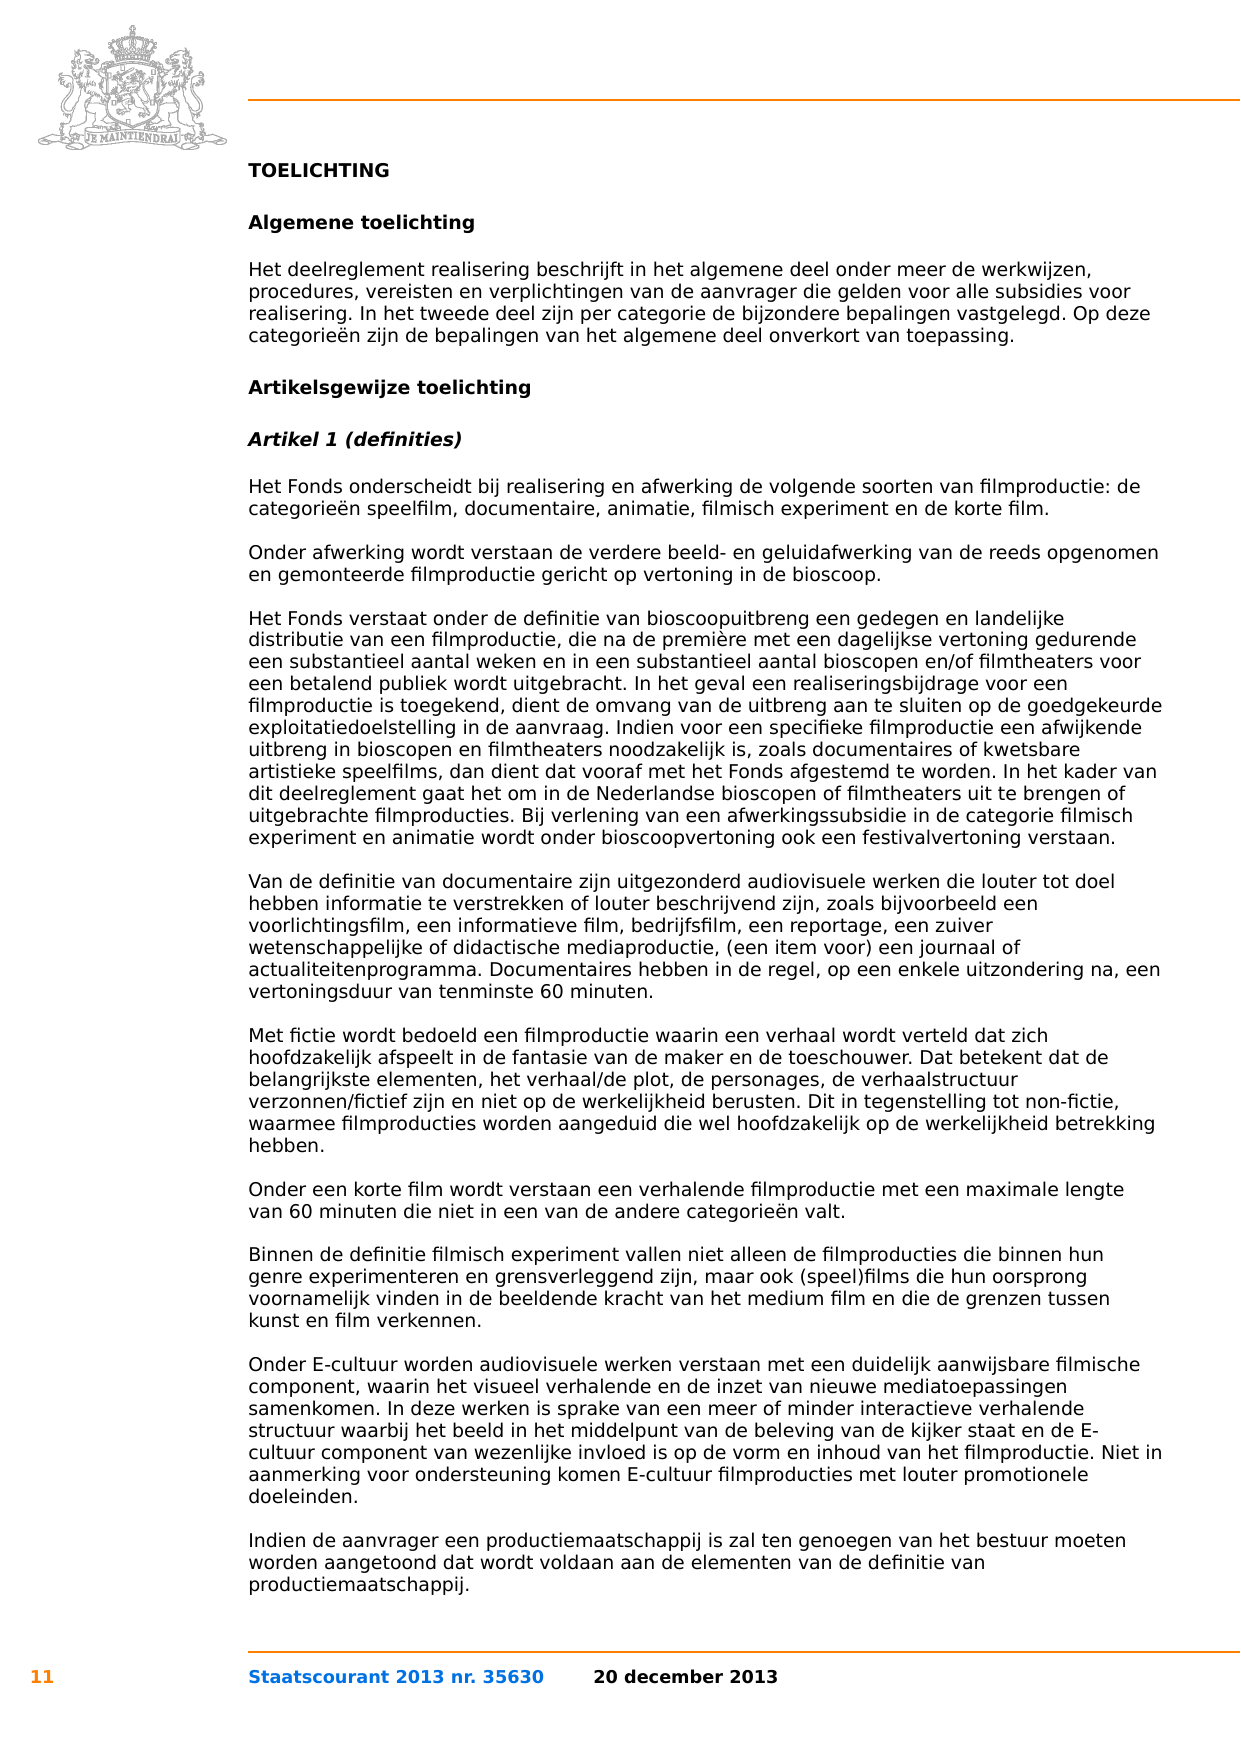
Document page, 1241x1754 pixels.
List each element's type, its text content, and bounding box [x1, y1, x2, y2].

text Van de definitie van documentaire zijn uitgezonderd audiovisuele werken die louter tot doel hebben informatie te verstrekken of louter beschrijvend zijn, zoals bijvoorbeeld een voorlichtingsfilm, een informatieve film, bedrijfsfilm, een reportage, een zuiver wetenschappelijke of didactische mediaproductie, (een item voor) een journaal of actualiteitenprogramma. Documentaires hebben in de regel, op een enkele uitzondering na, een vertoningsduur van tenminste 60 minuten. [248, 871, 1163, 1003]
subtitle Artikelsgewijze toelichting [248, 377, 1163, 399]
text Binnen de definitie filmisch experiment vallen niet alleen de filmproducties die binnen hun genre experimenteren en grensverleggend zijn, maar ook (speel)films die hun oorsprong voornamelijk vinden in de beeldende kracht van het medium film en die de grenzen tussen kunst en film verkennen. [248, 1244, 1163, 1332]
text Onder E-cultuur worden audiovisuele werken verstaan met een duidelijk aanwijsbare filmische component, waarin het visueel verhalende en de inzet van nieuwe mediatoepassingen samenkomen. In deze werken is sprake van een meer of minder interactieve verhalende structuur waarbij het beeld in het middelpunt van de beleving van de kijker staat en de E-cultuur component van wezenlijke invloed is op de vorm en inhoud van het filmproductie. Niet in aanmerking voor ondersteuning komen E-cultuur filmproducties met louter promotionele doeleinden. [248, 1354, 1163, 1508]
text Onder afwerking wordt verstaan de verdere beeld- en geluidafwerking van de reeds opgenomen en gemonteerde filmproductie gericht op vertoning in de bioscoop. [248, 542, 1163, 586]
subtitle TOELICHTING [248, 160, 1163, 182]
subtitle Algemene toelichting [248, 212, 1163, 234]
text Met fictie wordt bedoeld een filmproductie waarin een verhaal wordt verteld dat zich hoofdzakelijk afspeelt in de fantasie van de maker en de toeschouwer. Dat betekent dat de belangrijkste elementen, het verhaal/de plot, de personages, de verhaalstructuur verzonnen/fictief zijn en niet op de werkelijkheid berusten. Dit in tegenstelling tot non-fictie, waarmee filmproducties worden aangeduid die wel hoofdzakelijk op de werkelijkheid betrekking hebben. [248, 1025, 1163, 1157]
text Onder een korte film wordt verstaan een verhalende filmproductie met een maximale lengte van 60 minuten die niet in een van de andere categorieën valt. [248, 1178, 1163, 1222]
subtitle Artikel 1 (definities) [248, 429, 1163, 451]
text Het deelreglement realisering beschrijft in het algemene deel onder meer de werkwijzen, procedures, vereisten en verplichtingen van de aanvrager die gelden voor alle subsidies voor realisering. In het tweede deel zijn per categorie de bijzondere bepalingen vastgelegd. Op deze categorieën zijn de bepalingen van het algemene deel onverkort van toepassing. [248, 259, 1163, 347]
text Indien de aanvrager een productiemaatschappij is zal ten genoegen van het bestuur moeten worden aangetoond dat wordt voldaan aan de elementen van de definitie van productiemaatschappij. [248, 1530, 1163, 1596]
text Het Fonds onderscheidt bij realisering en afwerking de volgende soorten van filmproductie: de categorieën speelfilm, documentaire, animatie, filmisch experiment en de korte film. [248, 476, 1163, 520]
text Het Fonds verstaat onder de definitie van bioscoopuitbreng een gedegen en landelijke distributie van een filmproductie, die na de première met een dagelijkse vertoning gedurende een substantieel aantal weken en in een substantieel aantal bioscopen en/of filmtheaters voor een betalend publiek wordt uitgebracht. In het geval een realiseringsbijdrage voor een filmproductie is toegekend, dient de omvang van de uitbreng aan te sluiten op de goedgekeurde exploitatiedoelstelling in de aanvraag. Indien voor een specifieke filmproductie een afwijkende uitbreng in bioscopen en filmtheaters noodzakelijk is, zoals documentaires of kwetsbare artistieke speelfilms, dan dient dat vooraf met het Fonds afgestemd te worden. In het kader van dit deelreglement gaat het om in de Nederlandse bioscopen of filmtheaters uit te brengen of uitgebrachte filmproducties. Bij verlening van een afwerkingssubsidie in de categorie filmisch experiment en animatie wordt onder bioscoopvertoning ook een festivalvertoning verstaan. [248, 607, 1163, 849]
picture [38, 25, 227, 150]
